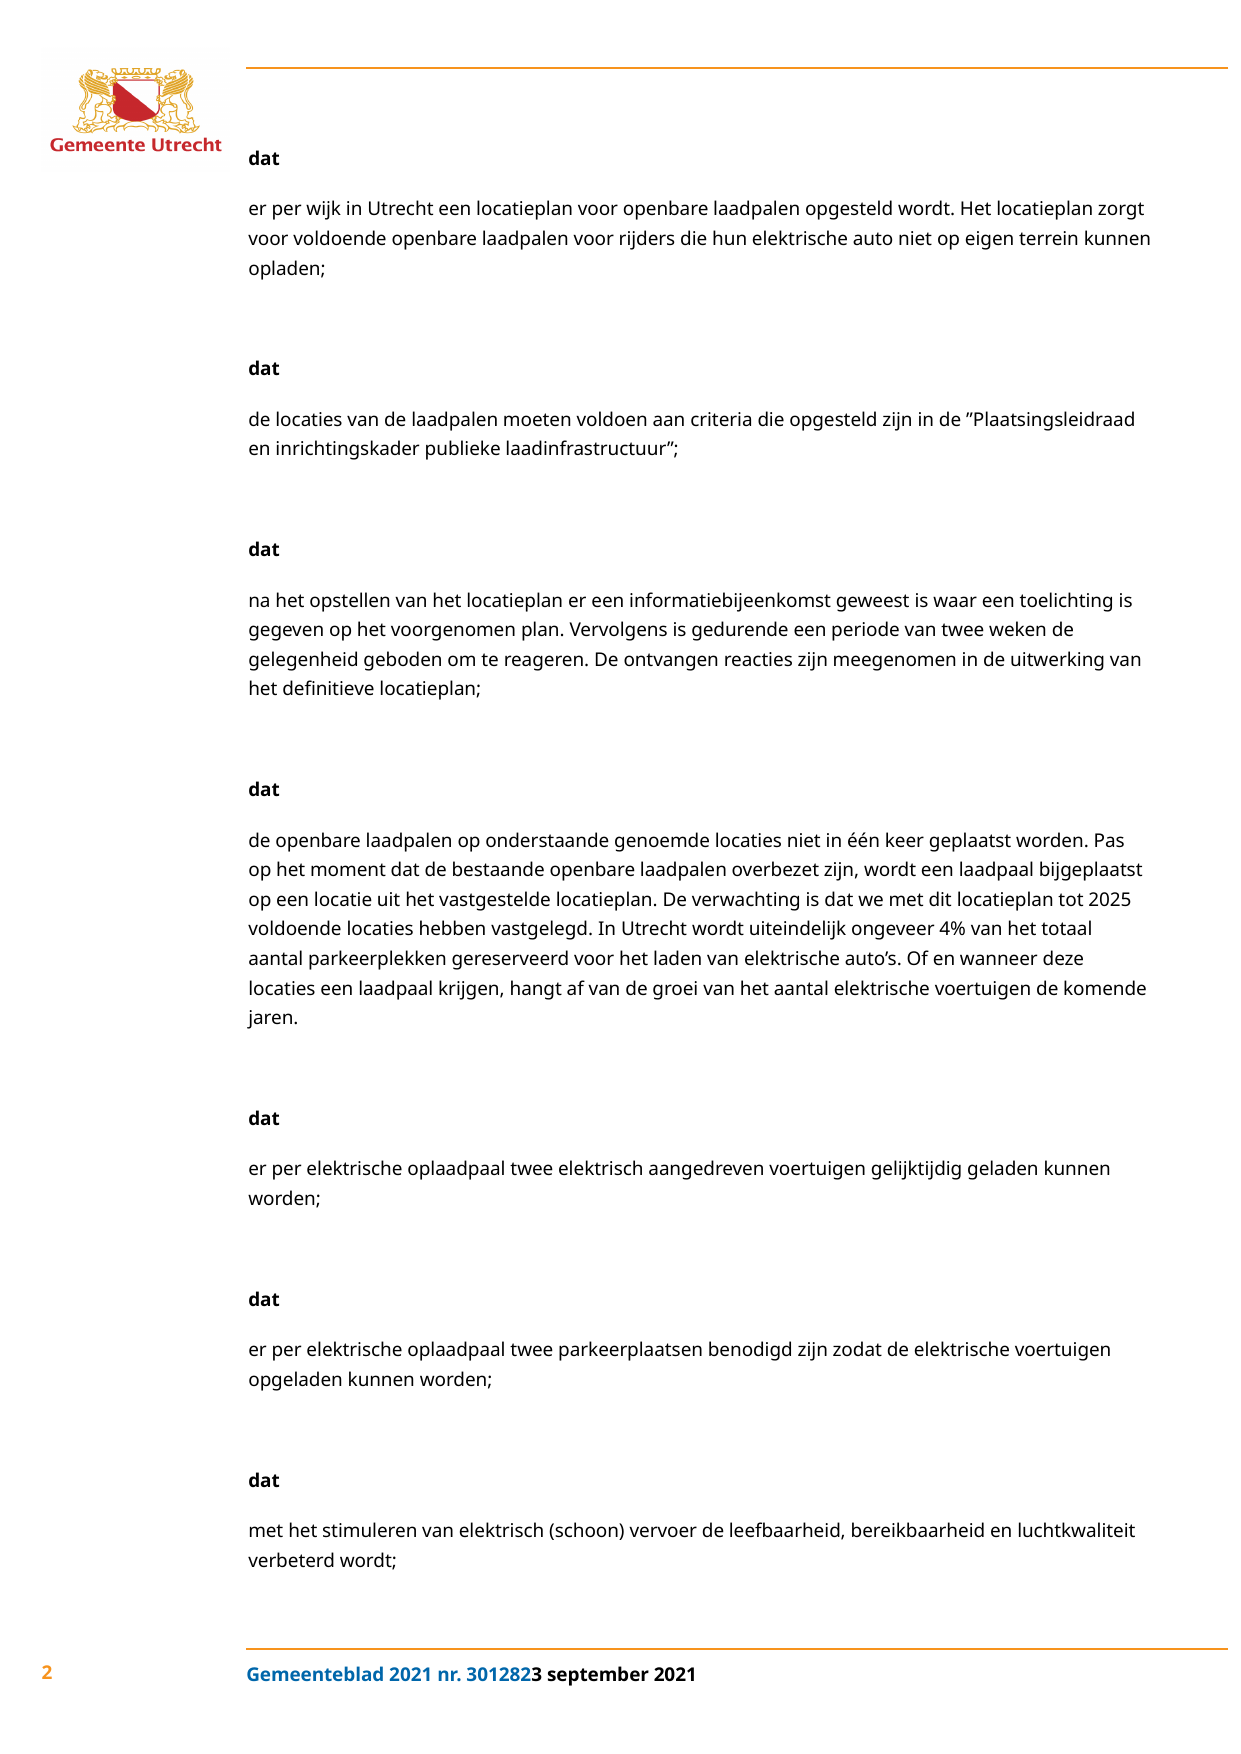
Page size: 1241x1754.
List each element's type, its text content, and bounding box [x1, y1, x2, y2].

text dat [248, 536, 1152, 562]
text dat [248, 145, 1152, 171]
text er per elektrische oplaadpaal twee parkeerplaatsen benodigd zijn zodat de elektrische voertuigen opgeladen kunnen worden; [248, 1336, 1152, 1392]
text na het opstellen van het locatieplan er een informatiebijeenkomst geweest is waar een toelichting is gegeven op het voorgenomen plan. Vervolgens is gedurende een periode van twee weken de gelegenheid geboden om te reageren. De ontvangen reacties zijn meegenomen in de uitwerking van het definitieve locatieplan; [248, 587, 1152, 701]
text er per wijk in Utrecht een locatieplan voor openbare laadpalen opgesteld wordt. Het locatieplan zorgt voor voldoende openbare laadpalen voor rijders die hun elektrische auto niet op eigen terrein kunnen opladen; [248, 196, 1152, 281]
text dat [248, 1467, 1152, 1493]
text dat [248, 1286, 1152, 1312]
text dat [248, 1105, 1152, 1131]
text met het stimuleren van elektrisch (schoon) vervoer de leefbaarheid, bereikbaarheid en luchtkwaliteit verbeterd wordt; [248, 1517, 1152, 1573]
text dat [248, 356, 1152, 381]
picture [41, 47, 231, 172]
text er per elektrische oplaadpaal twee elektrisch aangedreven voertuigen gelijktijdig geladen kunnen worden; [248, 1156, 1152, 1211]
text de openbare laadpalen op onderstaande genoemde locaties niet in één keer geplaatst worden. Pas op het moment dat de bestaande openbare laadpalen overbezet zijn, wordt een laadpaal bijgeplaatst op een locatie uit het vastgestelde locatieplan. De verwachting is dat we met dit locatieplan tot 2025 voldoende locaties hebben vastgelegd. In Utrecht wordt uiteindelijk ongeveer 4% van het totaal aantal parkeerplekken gereserveerd voor het laden van elektrische auto’s. Of en wanneer deze locaties een laadpaal krijgen, hangt af van de groei van het aantal elektrische voertuigen de komende jaren. [248, 827, 1152, 1030]
text de locaties van de laadpalen moeten voldoen aan criteria die opgesteld zijn in de ”Plaatsingsleidraad en inrichtingskader publieke laadinfrastructuur”; [248, 406, 1152, 461]
text dat [248, 776, 1152, 802]
